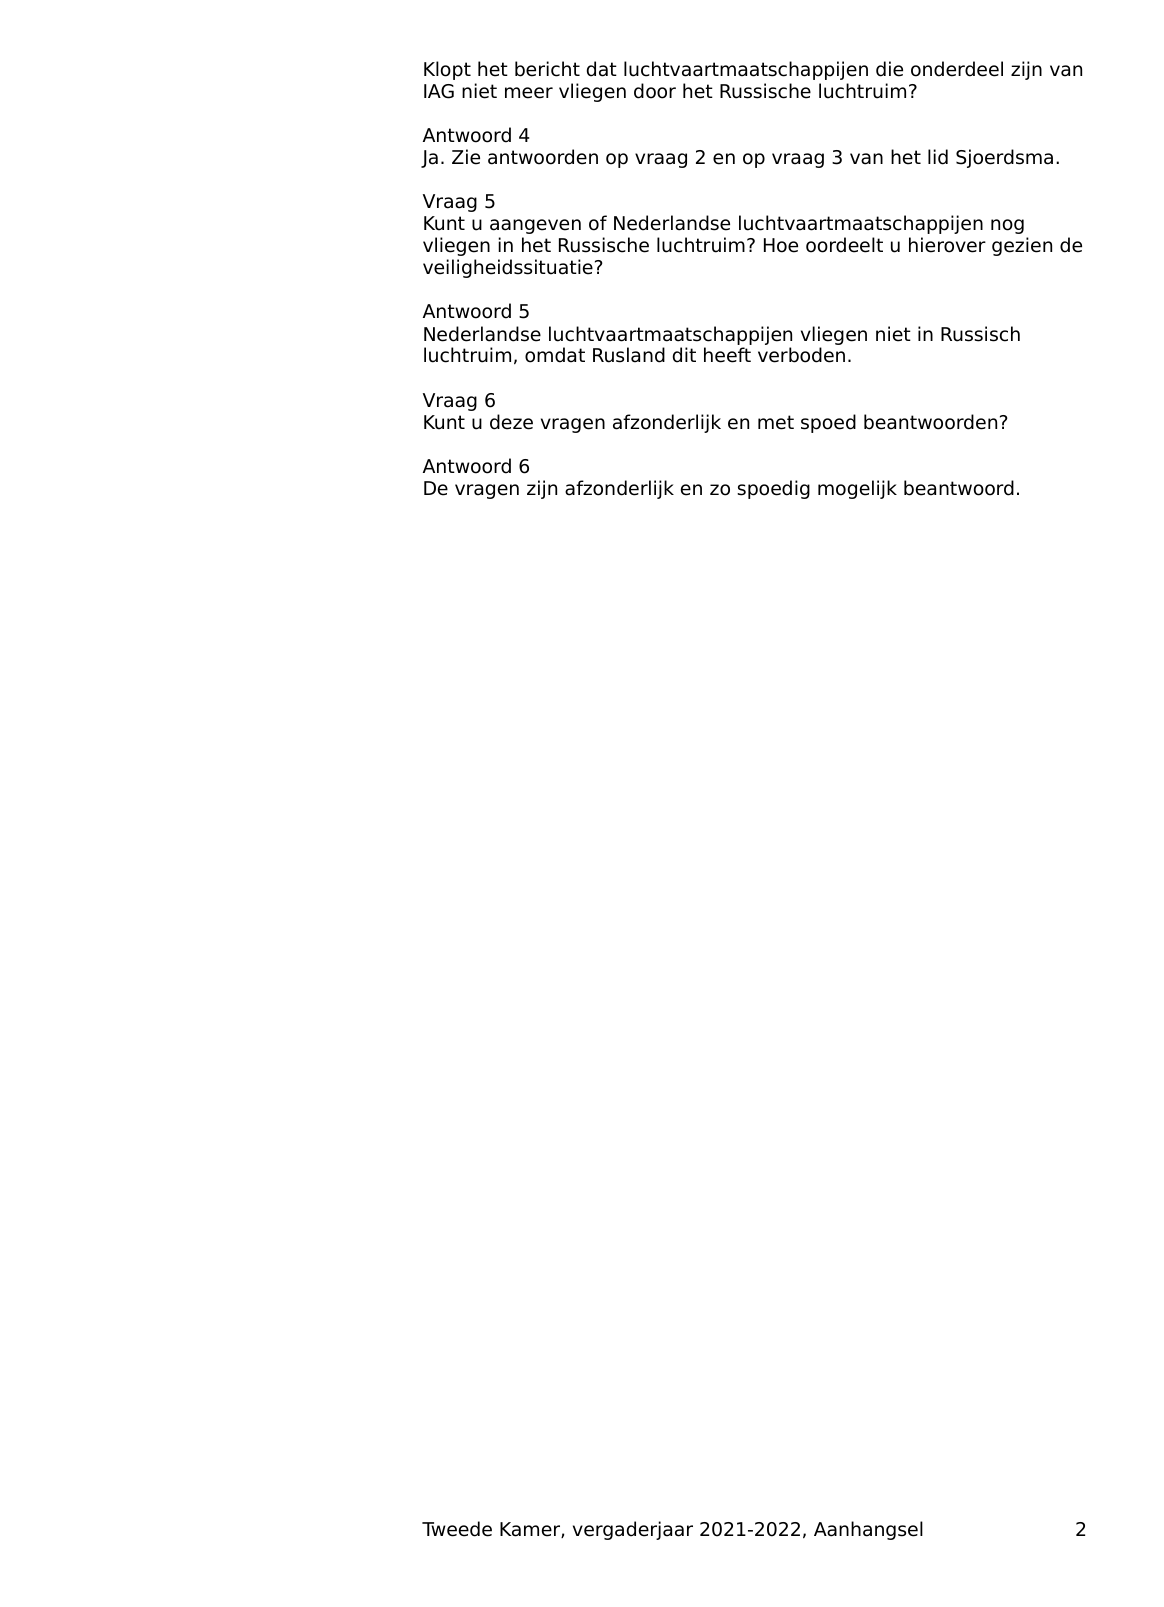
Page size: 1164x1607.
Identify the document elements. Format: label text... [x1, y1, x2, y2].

text De vragen zijn afzonderlijk en zo spoedig mogelijk beantwoord. [422, 478, 1087, 500]
text Klopt het bericht dat luchtvaartmaatschappijen die onderdeel zijn van IAG niet meer vliegen door het Russische luchtruim? [422, 59, 1087, 103]
text Kunt u deze vragen afzonderlijk en met spoed beantwoorden? [422, 412, 1087, 433]
text Ja. Zie antwoorden op vraag 2 en op vraag 3 van het lid Sjoerdsma. [422, 147, 1087, 169]
text Antwoord 4 [422, 125, 1087, 147]
text Nederlandse luchtvaartmaatschappijen vliegen niet in Russisch luchtruim, omdat Rusland dit heeft verboden. [422, 323, 1087, 367]
text Vraag 5 [422, 191, 1087, 213]
text Kunt u aangeven of Nederlandse luchtvaartmaatschappijen nog vliegen in het Russische luchtruim? Hoe oordeelt u hierover gezien de veiligheidssituatie? [422, 213, 1087, 279]
text Antwoord 5 [422, 301, 1087, 323]
text Vraag 6 [422, 389, 1087, 412]
text Antwoord 6 [422, 456, 1087, 478]
